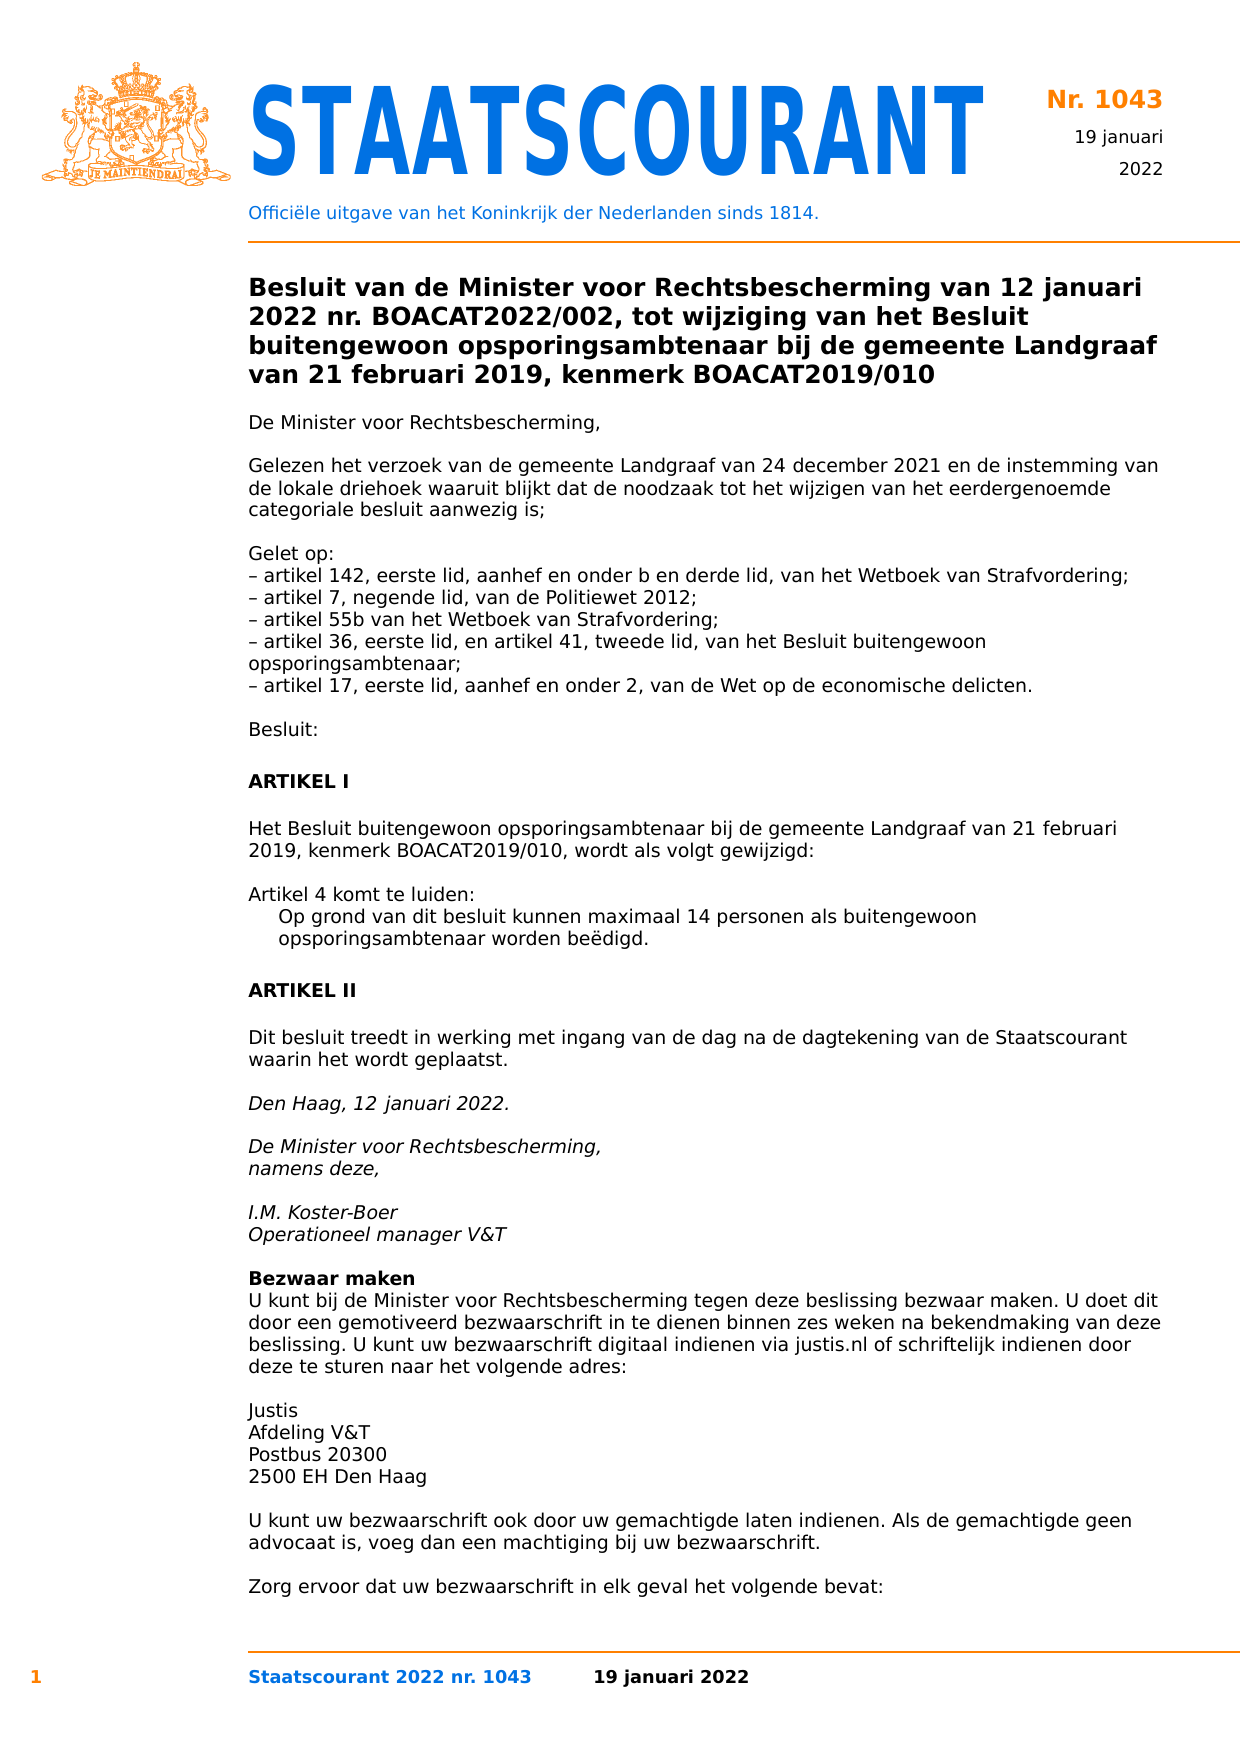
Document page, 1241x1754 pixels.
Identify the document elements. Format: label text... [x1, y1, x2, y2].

text Justis [248, 1400, 1163, 1422]
subtitle ARTIKEL II [248, 980, 1163, 1002]
text Besluit: [248, 719, 1163, 741]
subtitle Besluit van de Minister voor Rechtsbescherming van 12 januari 2022 nr. BOACAT2022/002, tot wijziging van het Besluit buitengewoon opsporingsambtenaar bij de gemeente Landgraaf van 21 februari 2019, kenmerk BOACAT2019/010 [248, 273, 1163, 390]
text Het Besluit buitengewoon opsporingsambtenaar bij de gemeente Landgraaf van 21 februari 2019, kenmerk BOACAT2019/010, wordt als volgt gewijzigd: [248, 818, 1163, 862]
text Bezwaar maken [248, 1268, 1163, 1290]
picture [41, 62, 231, 186]
text – artikel 17, eerste lid, aanhef en onder 2, van de Wet op de economische delicten. [248, 675, 1163, 697]
text Den Haag, 12 januari 2022. [248, 1092, 1163, 1114]
text Artikel 4 komt te luiden: [248, 884, 1163, 906]
text – artikel 142, eerste lid, aanhef en onder b en derde lid, van het Wetboek van Strafvordering; [248, 565, 1163, 587]
subtitle ARTIKEL I [248, 771, 1163, 793]
text 2500 EH Den Haag [248, 1466, 1163, 1488]
table_cell 19 januari [998, 121, 1240, 153]
text Op grond van dit besluit kunnen maximaal 14 personen als buitengewoon opsporingsambtenaar worden beëdigd. [278, 906, 1163, 950]
text De Minister voor Rechtsbescherming, namens deze, I.M. Koster-Boer Operationeel manager V&T [248, 1136, 1163, 1246]
table_cell Officiële uitgave van het Koninkrijk der Nederlanden sinds 1814. [248, 203, 1240, 241]
text – artikel 7, negende lid, van de Politiewet 2012; [248, 587, 1163, 609]
table_cell 2022 [998, 153, 1240, 203]
text Zorg ervoor dat uw bezwaarschrift in elk geval het volgende bevat: [248, 1576, 1163, 1597]
text U kunt bij de Minister voor Rechtsbescherming tegen deze beslissing bezwaar maken. U doet dit door een gemotiveerd bezwaarschrift in te dienen binnen zes weken na bekendmaking van deze beslissing. U kunt uw bezwaarschrift digitaal indienen via justis.nl of schriftelijk indienen door deze te sturen naar het volgende adres: [248, 1290, 1163, 1378]
text U kunt uw bezwaarschrift ook door uw gemachtigde laten indienen. Als de gemachtigde geen advocaat is, voeg dan een machtiging bij uw bezwaarschrift. [248, 1510, 1163, 1554]
text – artikel 55b van het Wetboek van Strafvordering; [248, 609, 1163, 631]
text Postbus 20300 [248, 1444, 1163, 1466]
text – artikel 36, eerste lid, en artikel 41, tweede lid, van het Besluit buitengewoon opsporingsambtenaar; [248, 631, 1163, 675]
table_header [25, 62, 248, 241]
text De Minister voor Rechtsbescherming, [248, 412, 1163, 433]
table_header STAATSCOURANT [248, 62, 998, 203]
text Afdeling V&T [248, 1422, 1163, 1444]
text Dit besluit treedt in werking met ingang van de dag na de dagtekening van de Staatscourant waarin het wordt geplaatst. [248, 1027, 1163, 1071]
text Gelezen het verzoek van de gemeente Landgraaf van 24 december 2021 en de instemming van de lokale driehoek waaruit blijkt dat de noodzaak tot het wijzigen van het eerdergenoemde categoriale besluit aanwezig is; [248, 455, 1163, 521]
text Gelet op: [248, 543, 1163, 565]
table_header Nr. 1043 [998, 62, 1240, 121]
